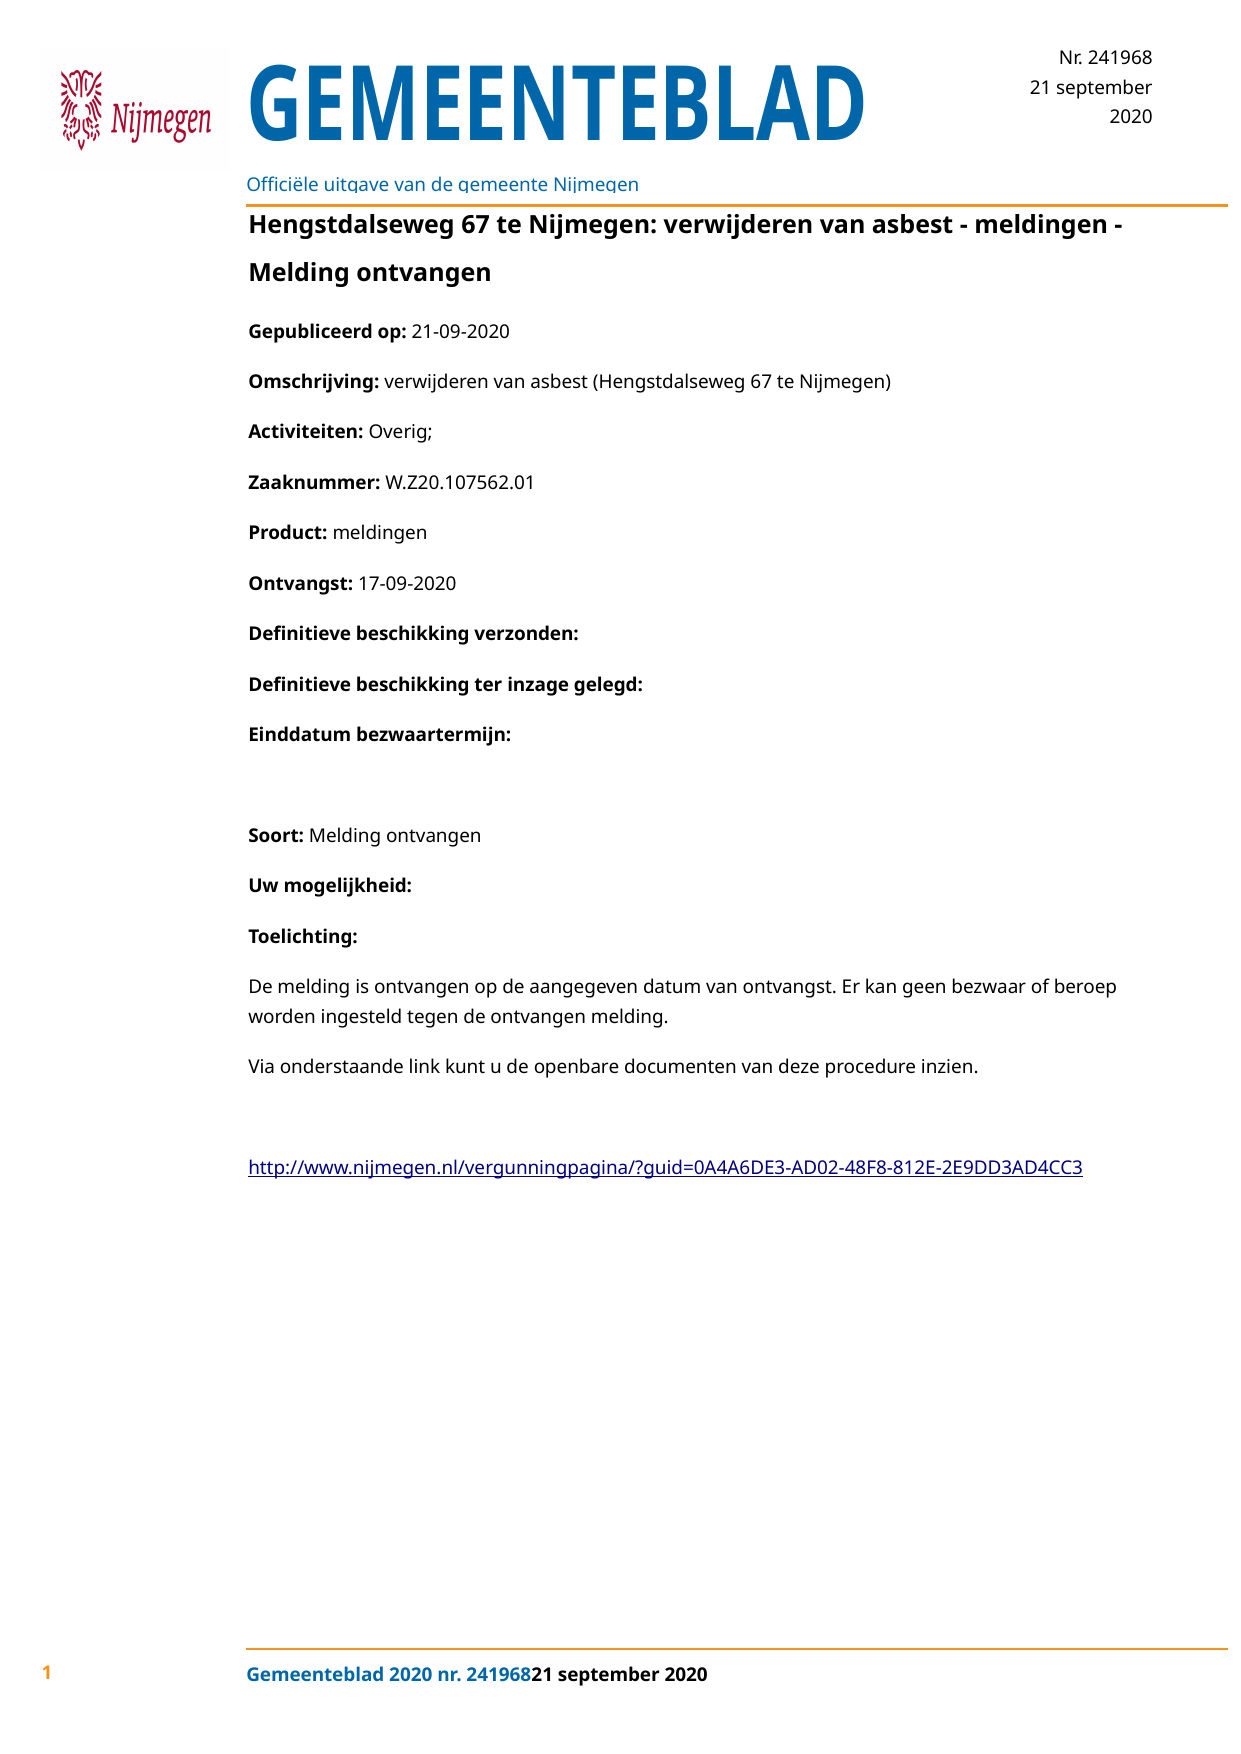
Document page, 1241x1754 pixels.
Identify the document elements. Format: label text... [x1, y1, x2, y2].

text Omschrijving: verwijderen van asbest (Hengstdalseweg 67 te Nijmegen) [248, 368, 1152, 394]
text Definitieve beschikking verzonden: [248, 620, 1152, 646]
text Toelichting: [248, 923, 1152, 949]
text Definitieve beschikking ter inzage gelegd: [248, 671, 1152, 697]
picture [41, 47, 231, 172]
text Via onderstaande link kunt u de openbare documenten van deze procedure inzien. [248, 1053, 1152, 1079]
text Soort: Melding ontvangen [248, 822, 1152, 848]
text Einddatum bezwaartermijn: [248, 721, 1152, 747]
text De melding is ontvangen op de aangegeven datum van ontvangst. Er kan geen bezwaar of beroep worden ingesteld tegen de ontvangen melding. [248, 973, 1152, 1029]
text Uw mogelijkheid: [248, 872, 1152, 898]
text http://www.nijmegen.nl/vergunningpagina/?guid=0A4A6DE3-AD02-48F8-812E-2E9DD3AD4CC3 [248, 1154, 1152, 1180]
text Product: meldingen [248, 519, 1152, 545]
text Ontvangst: 17-09-2020 [248, 570, 1152, 596]
text Gepubliceerd op: 21-09-2020 [248, 318, 1152, 344]
text Hengstdalseweg 67 te Nijmegen: verwijderen van asbest - meldingen - Melding ontvangen [248, 207, 1152, 288]
text Activiteiten: Overig; [248, 419, 1152, 444]
text Zaaknummer: W.Z20.107562.01 [248, 469, 1152, 495]
